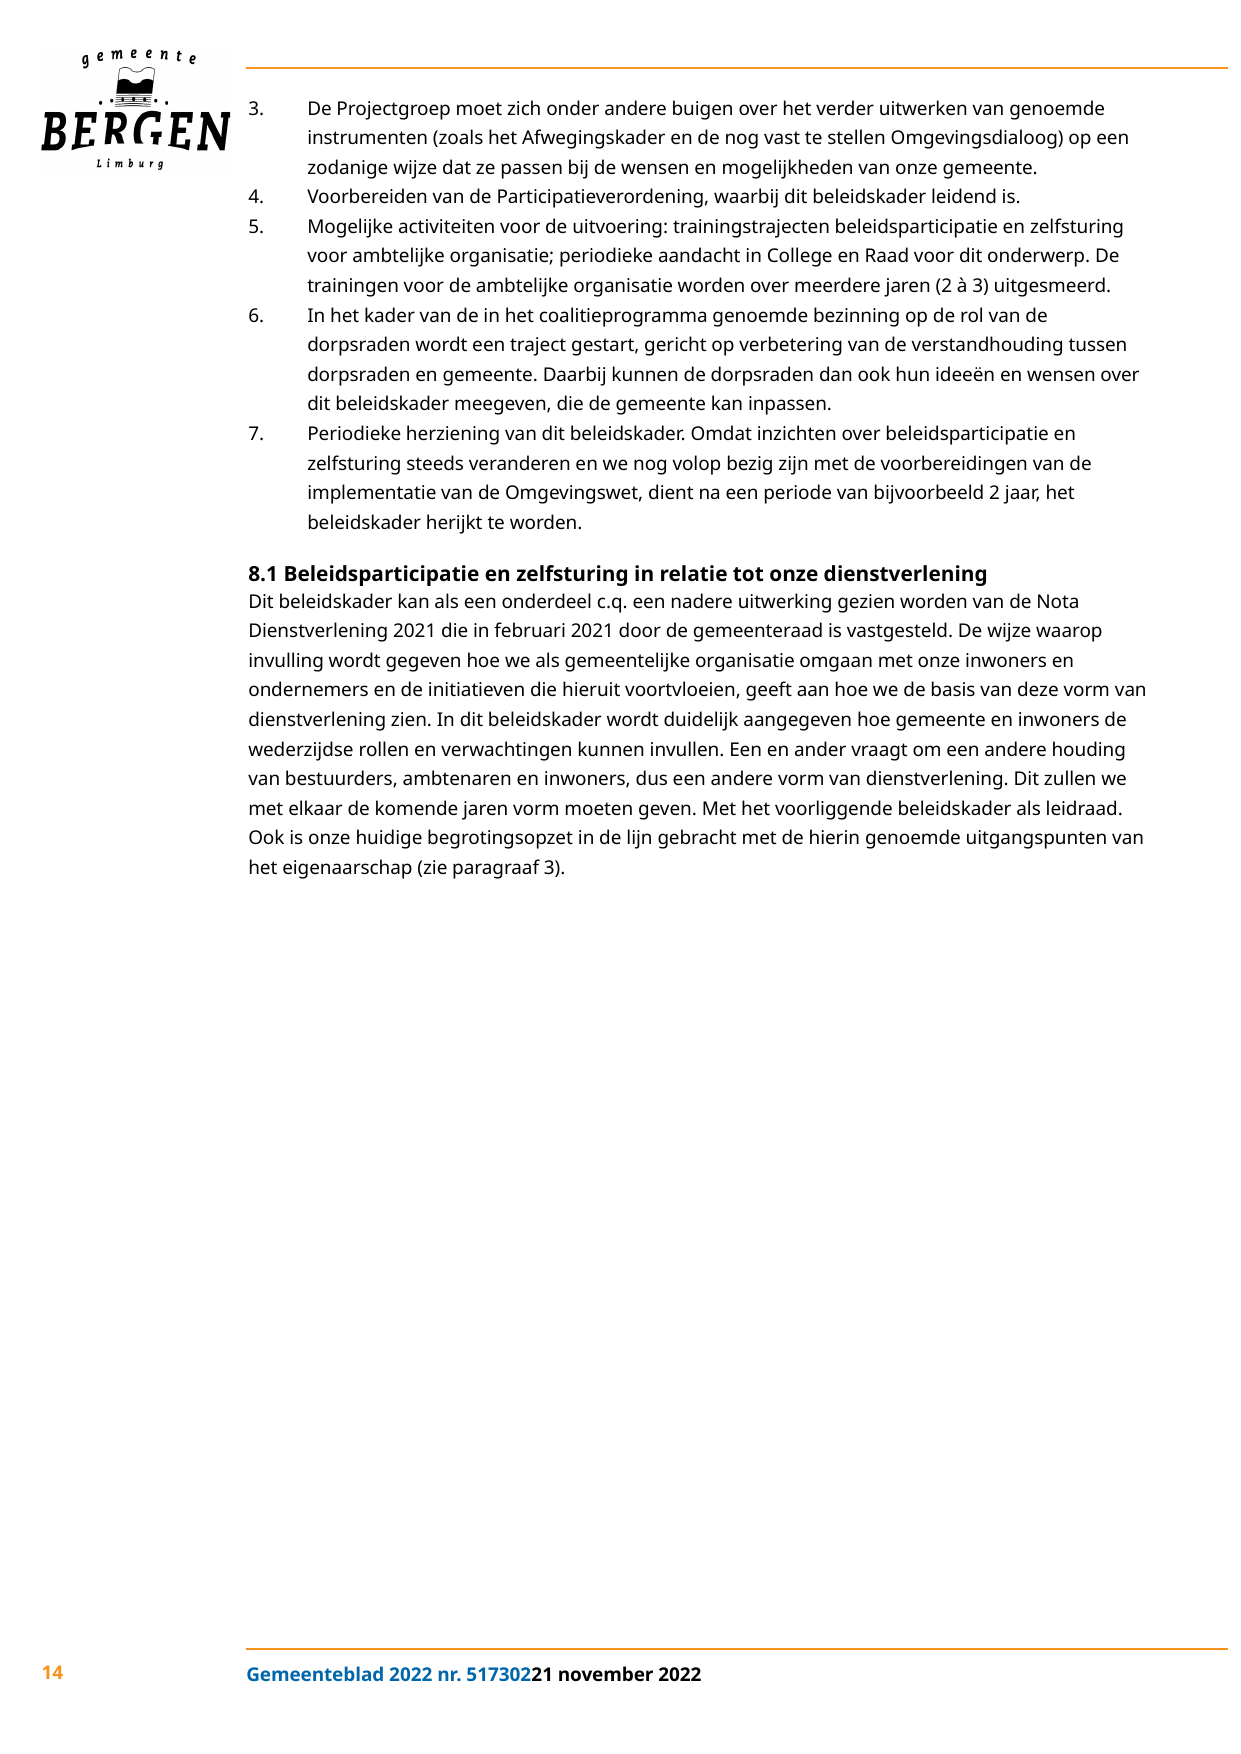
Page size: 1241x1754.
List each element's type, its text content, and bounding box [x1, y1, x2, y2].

list In het kader van de in het coalitieprogramma genoemde bezinning op de rol van de dorpsraden wordt een traject gestart, gericht op verbetering van de verstandhouding tussen dorpsraden en gemeente. Daarbij kunnen de dorpsraden dan ook hun ideeën en wensen over dit beleidskader meegeven, die de gemeente kan inpassen. [248, 302, 1152, 416]
list Voorbereiden van de Participatieverordening, waarbij dit beleidskader leidend is. [248, 183, 1152, 209]
list Mogelijke activiteiten voor de uitvoering: trainingstrajecten beleidsparticipatie en zelfsturing voor ambtelijke organisatie; periodieke aandacht in College en Raad voor dit onderwerp. De trainingen voor de ambtelijke organisatie worden over meerdere jaren (2 à 3) uitgesmeerd. [248, 213, 1152, 298]
list De Projectgroep moet zich onder andere buigen over het verder uitwerken van genoemde instrumenten (zoals het Afwegingskader en de nog vast te stellen Omgevingsdialoog) op een zodanige wijze dat ze passen bij de wensen en mogelijkheden van onze gemeente. [248, 95, 1152, 180]
list Periodieke herziening van dit beleidskader. Omdat inzichten over beleidsparticipatie en zelfsturing steeds veranderen en we nog volop bezig zijn met de voorbereidingen van de implementatie van de Omgevingswet, dient na een periode van bijvoorbeeld 2 jaar, het beleidskader herijkt te worden. [248, 420, 1152, 535]
picture [41, 47, 231, 172]
text Dit beleidskader kan als een onderdeel c.q. een nadere uitwerking gezien worden van de Nota Dienstverlening 2021 die in februari 2021 door de gemeenteraad is vastgesteld. De wijze waarop invulling wordt gegeven hoe we als gemeentelijke organisatie omgaan met onze inwoners en ondernemers en de initiatieven die hieruit voortvloeien, geeft aan hoe we de basis van deze vorm van dienstverlening zien. In dit beleidskader wordt duidelijk aangegeven hoe gemeente en inwoners de wederzijdse rollen en verwachtingen kunnen invullen. Een en ander vraagt om een andere houding van bestuurders, ambtenaren en inwoners, dus een andere vorm van dienstverlening. Dit zullen we met elkaar de komende jaren vorm moeten geven. Met het voorliggende beleidskader als leidraad. Ook is onze huidige begrotingsopzet in de lijn gebracht met de hierin genoemde uitgangspunten van het eigenaarschap (zie paragraaf 3). [248, 588, 1152, 880]
text 8.1 Beleidsparticipatie en zelfsturing in relatie tot onze dienstverlening [248, 559, 1152, 588]
